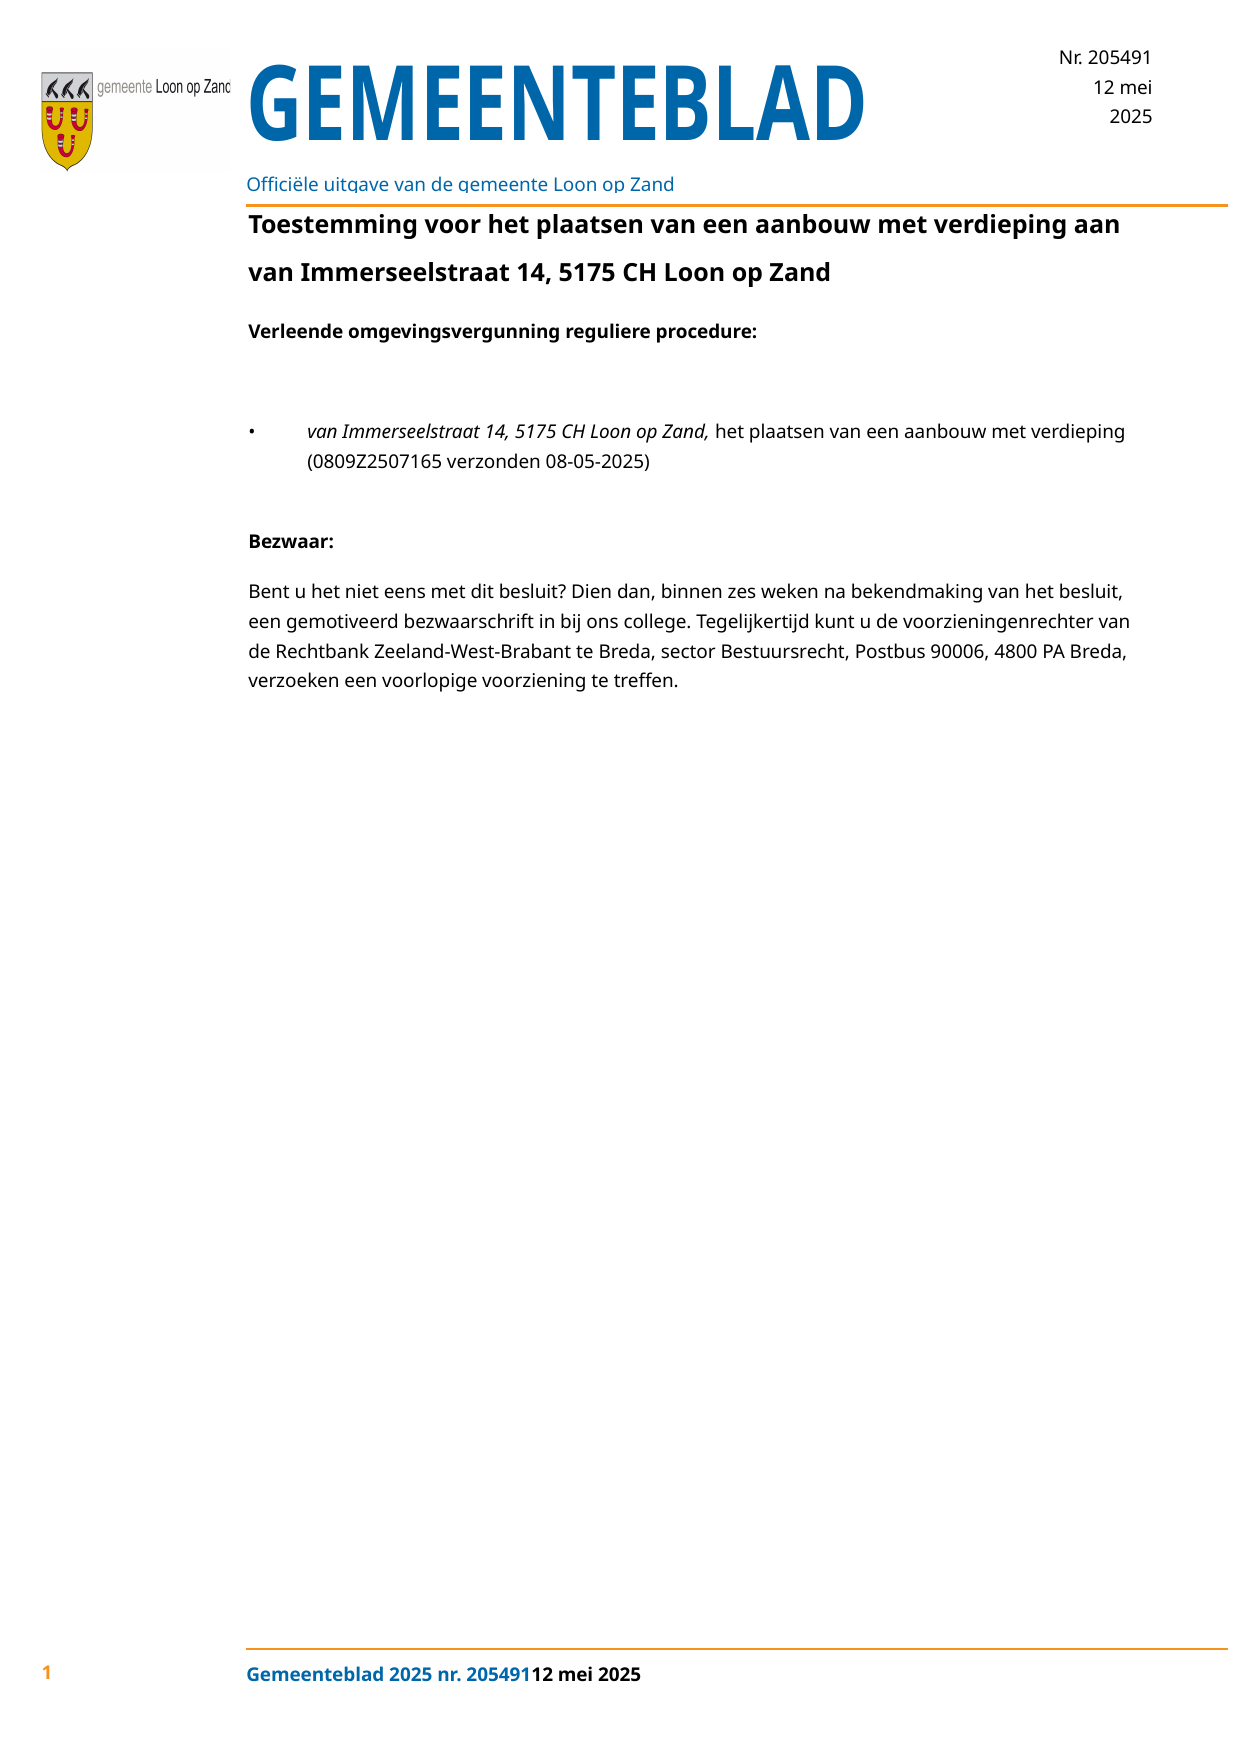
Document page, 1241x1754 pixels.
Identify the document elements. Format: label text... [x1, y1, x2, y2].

text Toestemming voor het plaatsen van een aanbouw met verdieping aan van Immerseelstraat 14, 5175 CH Loon op Zand [248, 207, 1152, 288]
text Bezwaar: [248, 528, 1152, 554]
text Bent u het niet eens met dit besluit? Dien dan, binnen zes weken na bekendmaking van het besluit, een gemotiveerd bezwaarschrift in bij ons college. Tegelijkertijd kunt u de voorzieningenrechter van de Rechtbank Zeeland-West-Brabant te Breda, sector Bestuursrecht, Postbus 90006, 4800 PA Breda, verzoeken een voorlopige voorziening te treffen. [248, 579, 1152, 693]
list van Immerseelstraat 14, 5175 CH Loon op Zand, het plaatsen van een aanbouw met verdieping (0809Z2507165 verzonden 08-05-2025) [248, 419, 1152, 474]
text Verleende omgevingsvergunning reguliere procedure: [248, 318, 1152, 344]
picture [41, 47, 231, 172]
